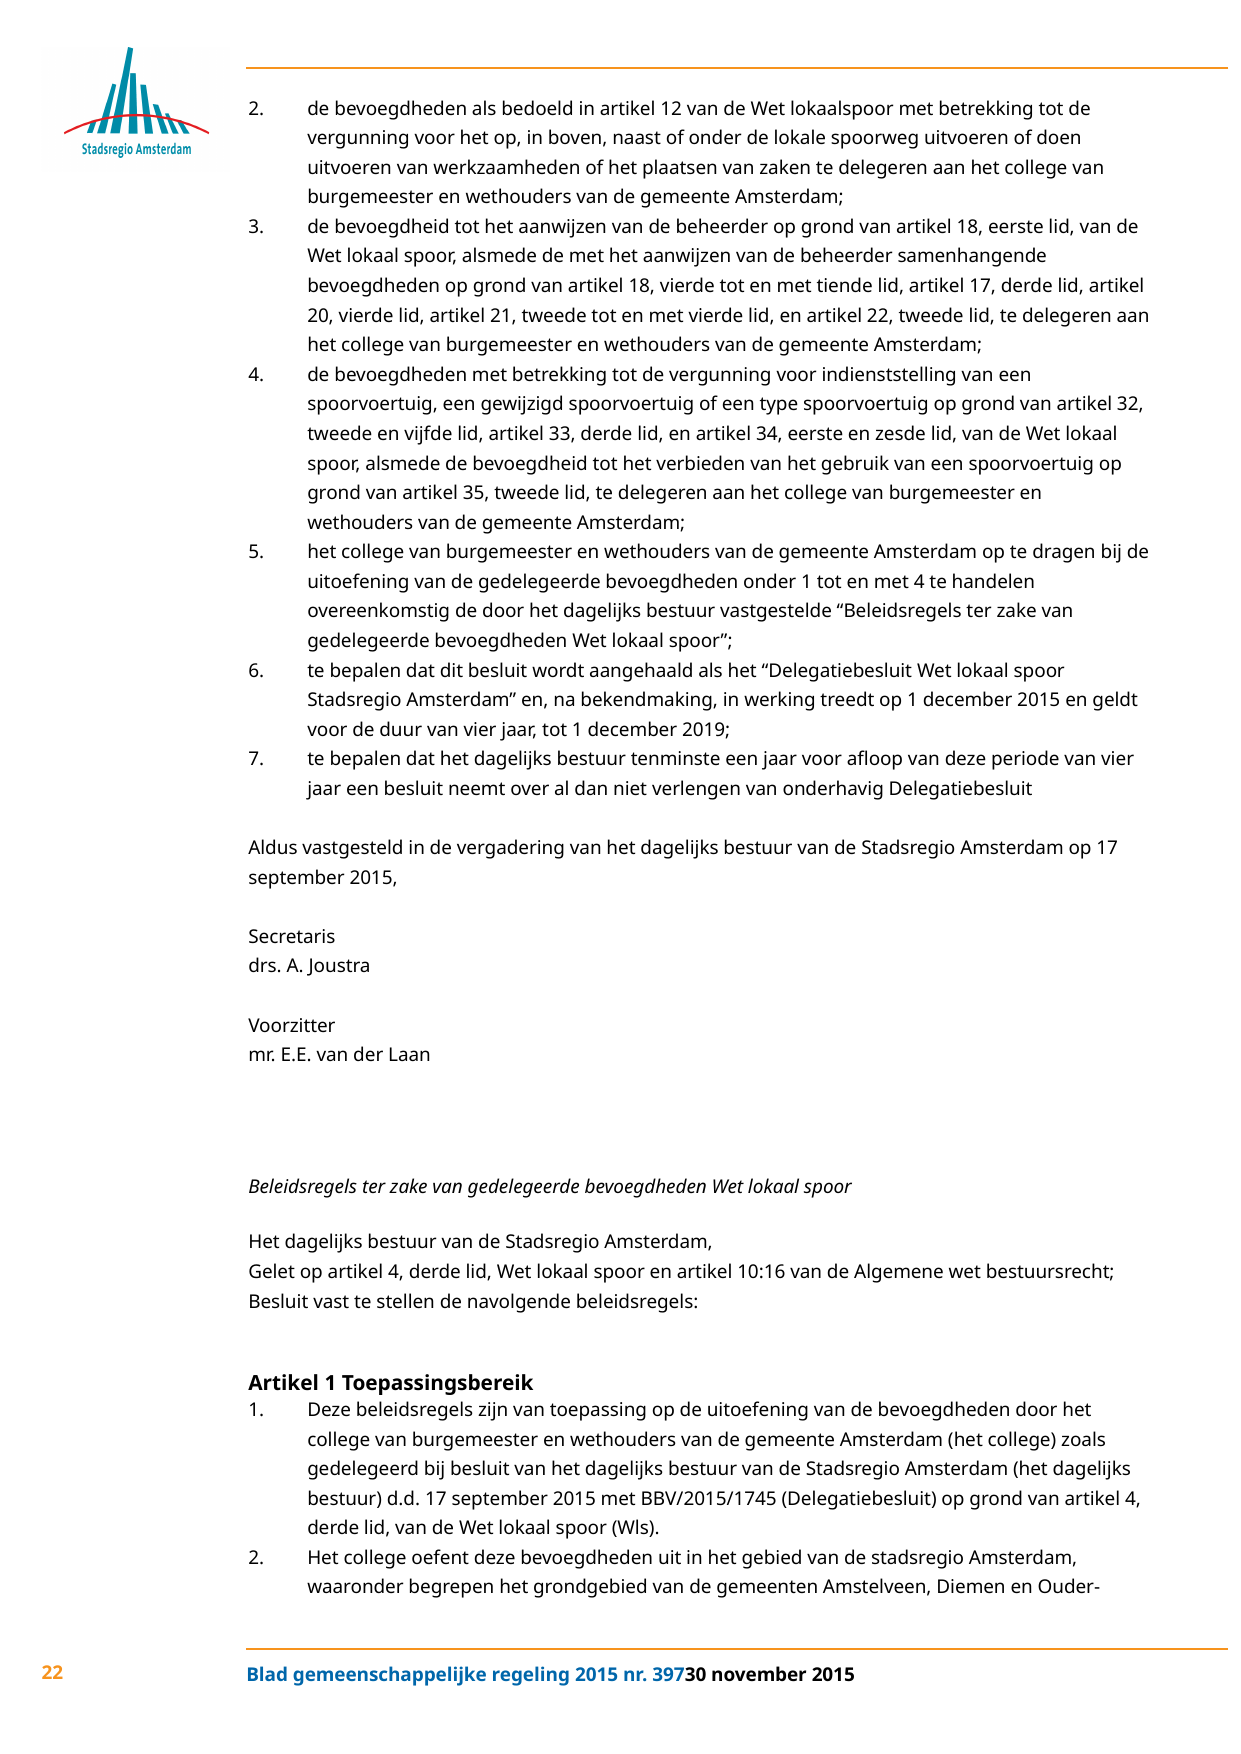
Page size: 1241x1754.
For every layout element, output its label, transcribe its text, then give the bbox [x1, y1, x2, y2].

text drs. A. Joustra [248, 953, 1152, 978]
list de bevoegdheden als bedoeld in artikel 12 van de Wet lokaalspoor met betrekking tot de vergunning voor het op, in boven, naast of onder de lokale spoorweg uitvoeren of doen uitvoeren van werkzaamheden of het plaatsen van zaken te delegeren aan het college van burgemeester en wethouders van de gemeente Amsterdam; [248, 95, 1152, 209]
list de bevoegdheden met betrekking tot de vergunning voor indienststelling van een spoorvoertuig, een gewijzigd spoorvoertuig of een type spoorvoertuig op grond van artikel 32, tweede en vijfde lid, artikel 33, derde lid, en artikel 34, eerste en zesde lid, van de Wet lokaal spoor, alsmede de bevoegdheid tot het verbieden van het gebruik van een spoorvoertuig op grond van artikel 35, tweede lid, te delegeren aan het college van burgemeester en wethouders van de gemeente Amsterdam; [248, 361, 1152, 535]
text Beleidsregels ter zake van gedelegeerde bevoegdheden Wet lokaal spoor [248, 1173, 1152, 1199]
list het college van burgemeester en wethouders van de gemeente Amsterdam op te dragen bij de uitoefening van de gedelegeerde bevoegdheden onder 1 tot en met 4 te handelen overeenkomstig de door het dagelijks bestuur vastgestelde “Beleidsregels ter zake van gedelegeerde bevoegdheden Wet lokaal spoor”; [248, 538, 1152, 653]
list Het college oefent deze bevoegdheden uit in het gebied van de stadsregio Amsterdam, waaronder begrepen het grondgebied van de gemeenten Amstelveen, Diemen en Ouder- [248, 1544, 1152, 1599]
text Secretaris [248, 923, 1152, 949]
text Het dagelijks bestuur van de Stadsregio Amsterdam, [248, 1229, 1152, 1254]
text mr. E.E. van der Laan [248, 1041, 1152, 1067]
list de bevoegdheid tot het aanwijzen van de beheerder op grond van artikel 18, eerste lid, van de Wet lokaal spoor, alsmede de met het aanwijzen van de beheerder samenhangende bevoegdheden op grond van artikel 18, vierde tot en met tiende lid, artikel 17, derde lid, artikel 20, vierde lid, artikel 21, tweede tot en met vierde lid, en artikel 22, tweede lid, te delegeren aan het college van burgemeester en wethouders van de gemeente Amsterdam; [248, 213, 1152, 357]
list Deze beleidsregels zijn van toepassing op de uitoefening van de bevoegdheden door het college van burgemeester en wethouders van de gemeente Amsterdam (het college) zoals gedelegeerd bij besluit van het dagelijks bestuur van de Stadsregio Amsterdam (het dagelijks bestuur) d.d. 17 september 2015 met BBV/2015/1745 (Delegatiebesluit) op grond van artikel 4, derde lid, van de Wet lokaal spoor (Wls). [248, 1396, 1152, 1540]
text Aldus vastgesteld in de vergadering van het dagelijks bestuur van de Stadsregio Amsterdam op 17 september 2015, [248, 834, 1152, 890]
text Besluit vast te stellen de navolgende beleidsregels: [248, 1288, 1152, 1313]
list te bepalen dat dit besluit wordt aangehaald als het “Delegatiebesluit Wet lokaal spoor Stadsregio Amsterdam” en, na bekendmaking, in werking treedt op 1 december 2015 en geldt voor de duur van vier jaar, tot 1 december 2019; [248, 657, 1152, 742]
list te bepalen dat het dagelijks bestuur tenminste een jaar voor afloop van deze periode van vier jaar een besluit neemt over al dan niet verlengen van onderhavig Delegatiebesluit [248, 746, 1152, 801]
picture [41, 47, 231, 172]
text Gelet op artikel 4, derde lid, Wet lokaal spoor en artikel 10:16 van de Algemene wet bestuursrecht; [248, 1258, 1152, 1284]
text Artikel 1 Toepassingsbereik [248, 1368, 1152, 1396]
text Voorzitter [248, 1012, 1152, 1038]
